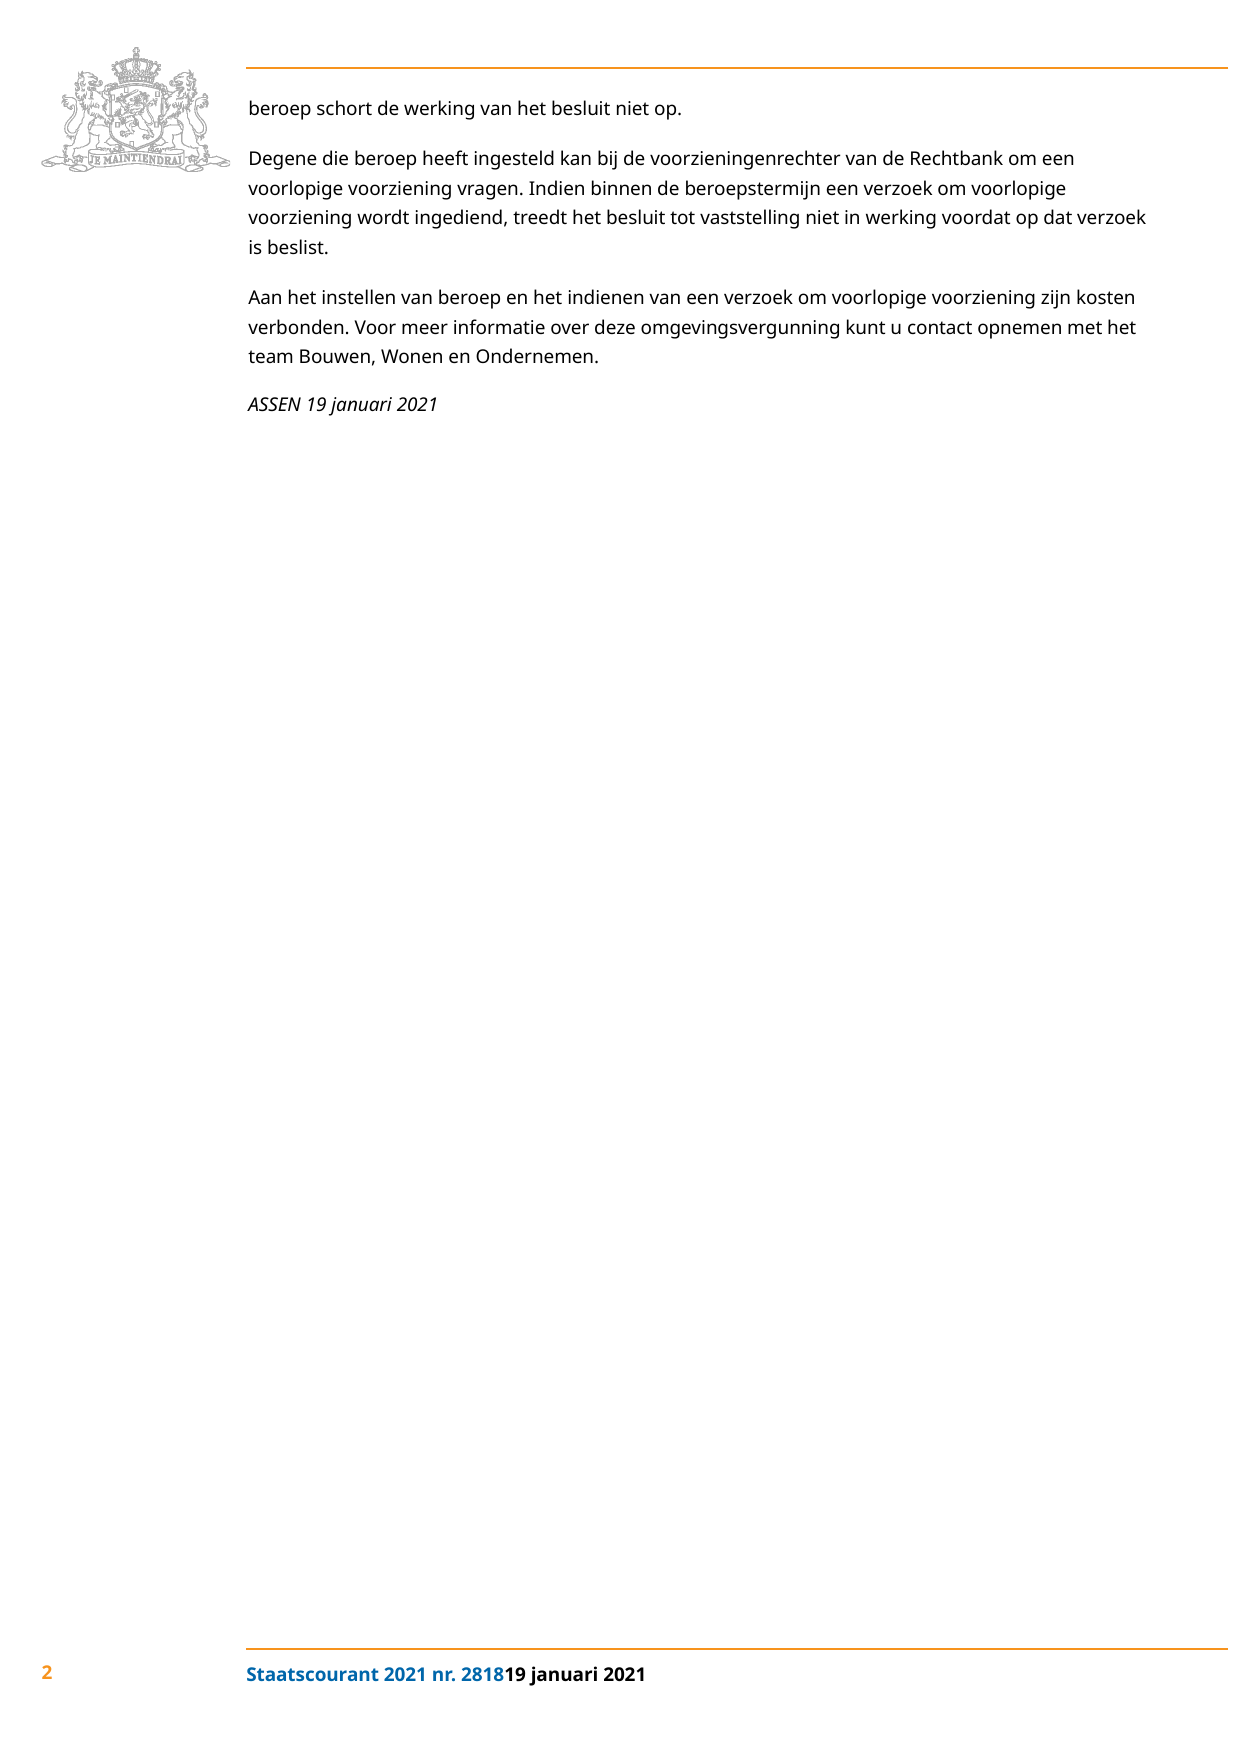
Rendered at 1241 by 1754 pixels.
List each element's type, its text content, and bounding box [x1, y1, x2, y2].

picture [41, 47, 231, 172]
text Degene die beroep heeft ingesteld kan bij de voorzieningenrechter van de Rechtbank om een voorlopige voorziening vragen. Indien binnen de beroepstermijn een verzoek om voorlopige voorziening wordt ingediend, treedt het besluit tot vaststelling niet in werking voordat op dat verzoek is beslist. [248, 145, 1152, 260]
text Aan het instellen van beroep en het indienen van een verzoek om voorlopige voorziening zijn kosten verbonden. Voor meer informatie over deze omgevingsvergunning kunt u contact opnemen met het team Bouwen, Wonen en Ondernemen. [248, 284, 1152, 369]
text ASSEN 19 januari 2021 [248, 391, 1152, 417]
text beroep schort de werking van het besluit niet op. [248, 95, 1152, 121]
